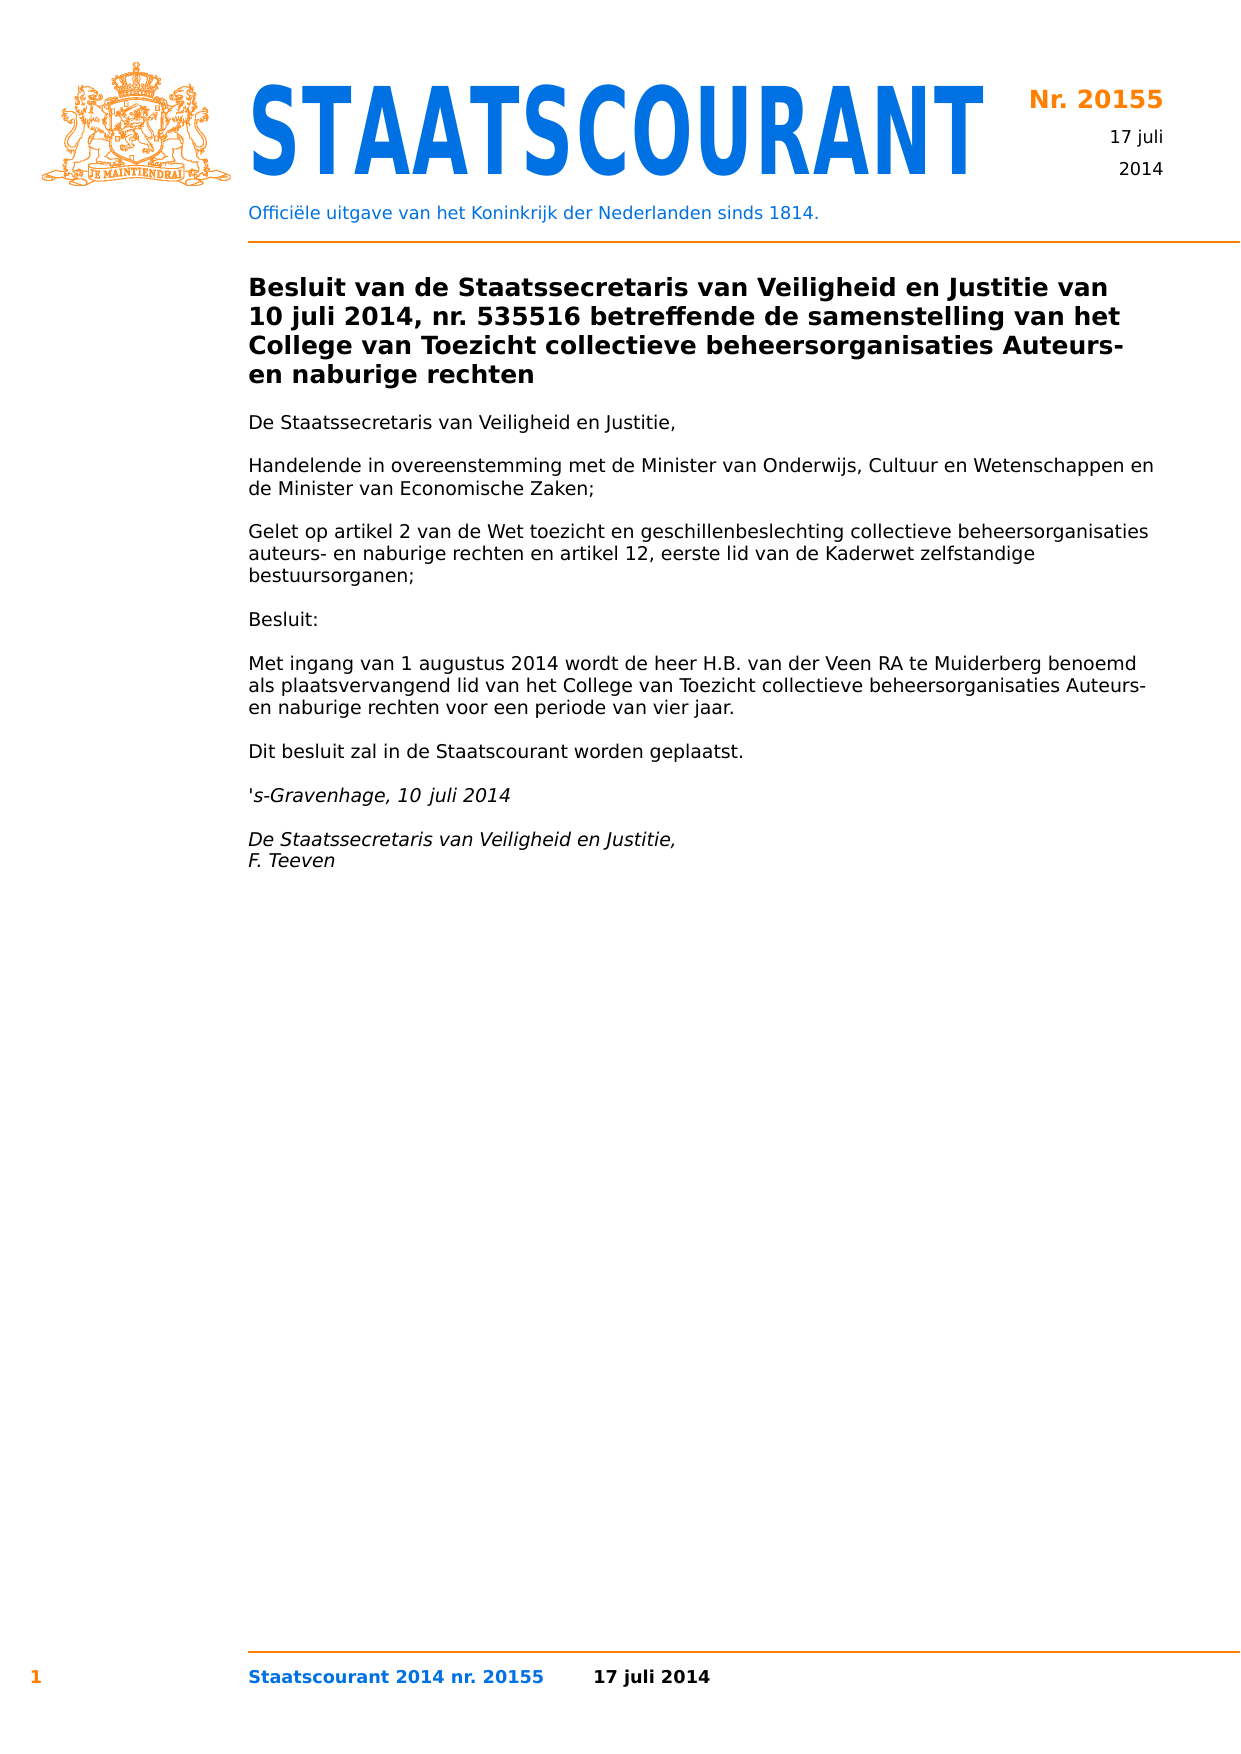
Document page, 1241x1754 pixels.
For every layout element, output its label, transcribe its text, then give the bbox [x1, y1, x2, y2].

table_header STAATSCOURANT [248, 62, 998, 203]
text Gelet op artikel 2 van de Wet toezicht en geschillenbeslechting collectieve beheersorganisaties auteurs- en naburige rechten en artikel 12, eerste lid van de Kaderwet zelfstandige bestuursorganen; [248, 521, 1163, 587]
table_header [25, 62, 248, 241]
text Met ingang van 1 augustus 2014 wordt de heer H.B. van der Veen RA te Muiderberg benoemd als plaatsvervangend lid van het College van Toezicht collectieve beheersorganisaties Auteurs- en naburige rechten voor een periode van vier jaar. [248, 653, 1163, 719]
table_cell Officiële uitgave van het Koninkrijk der Nederlanden sinds 1814. [248, 203, 1240, 241]
table_cell 17 juli [998, 121, 1240, 153]
text Dit besluit zal in de Staatscourant worden geplaatst. [248, 741, 1163, 763]
subtitle Besluit van de Staatssecretaris van Veiligheid en Justitie van 10 juli 2014, nr. 535516 betreffende de samenstelling van het College van Toezicht collectieve beheersorganisaties Auteurs- en naburige rechten [248, 273, 1163, 390]
table_cell 2014 [998, 153, 1240, 203]
text De Staatssecretaris van Veiligheid en Justitie, F. Teeven [248, 828, 1163, 872]
text 's-Gravenhage, 10 juli 2014 [248, 784, 1163, 807]
text Handelende in overeenstemming met de Minister van Onderwijs, Cultuur en Wetenschappen en de Minister van Economische Zaken; [248, 455, 1163, 499]
text De Staatssecretaris van Veiligheid en Justitie, [248, 412, 1163, 433]
picture [41, 62, 231, 186]
text Besluit: [248, 609, 1163, 631]
table_header Nr. 20155 [998, 62, 1240, 121]
